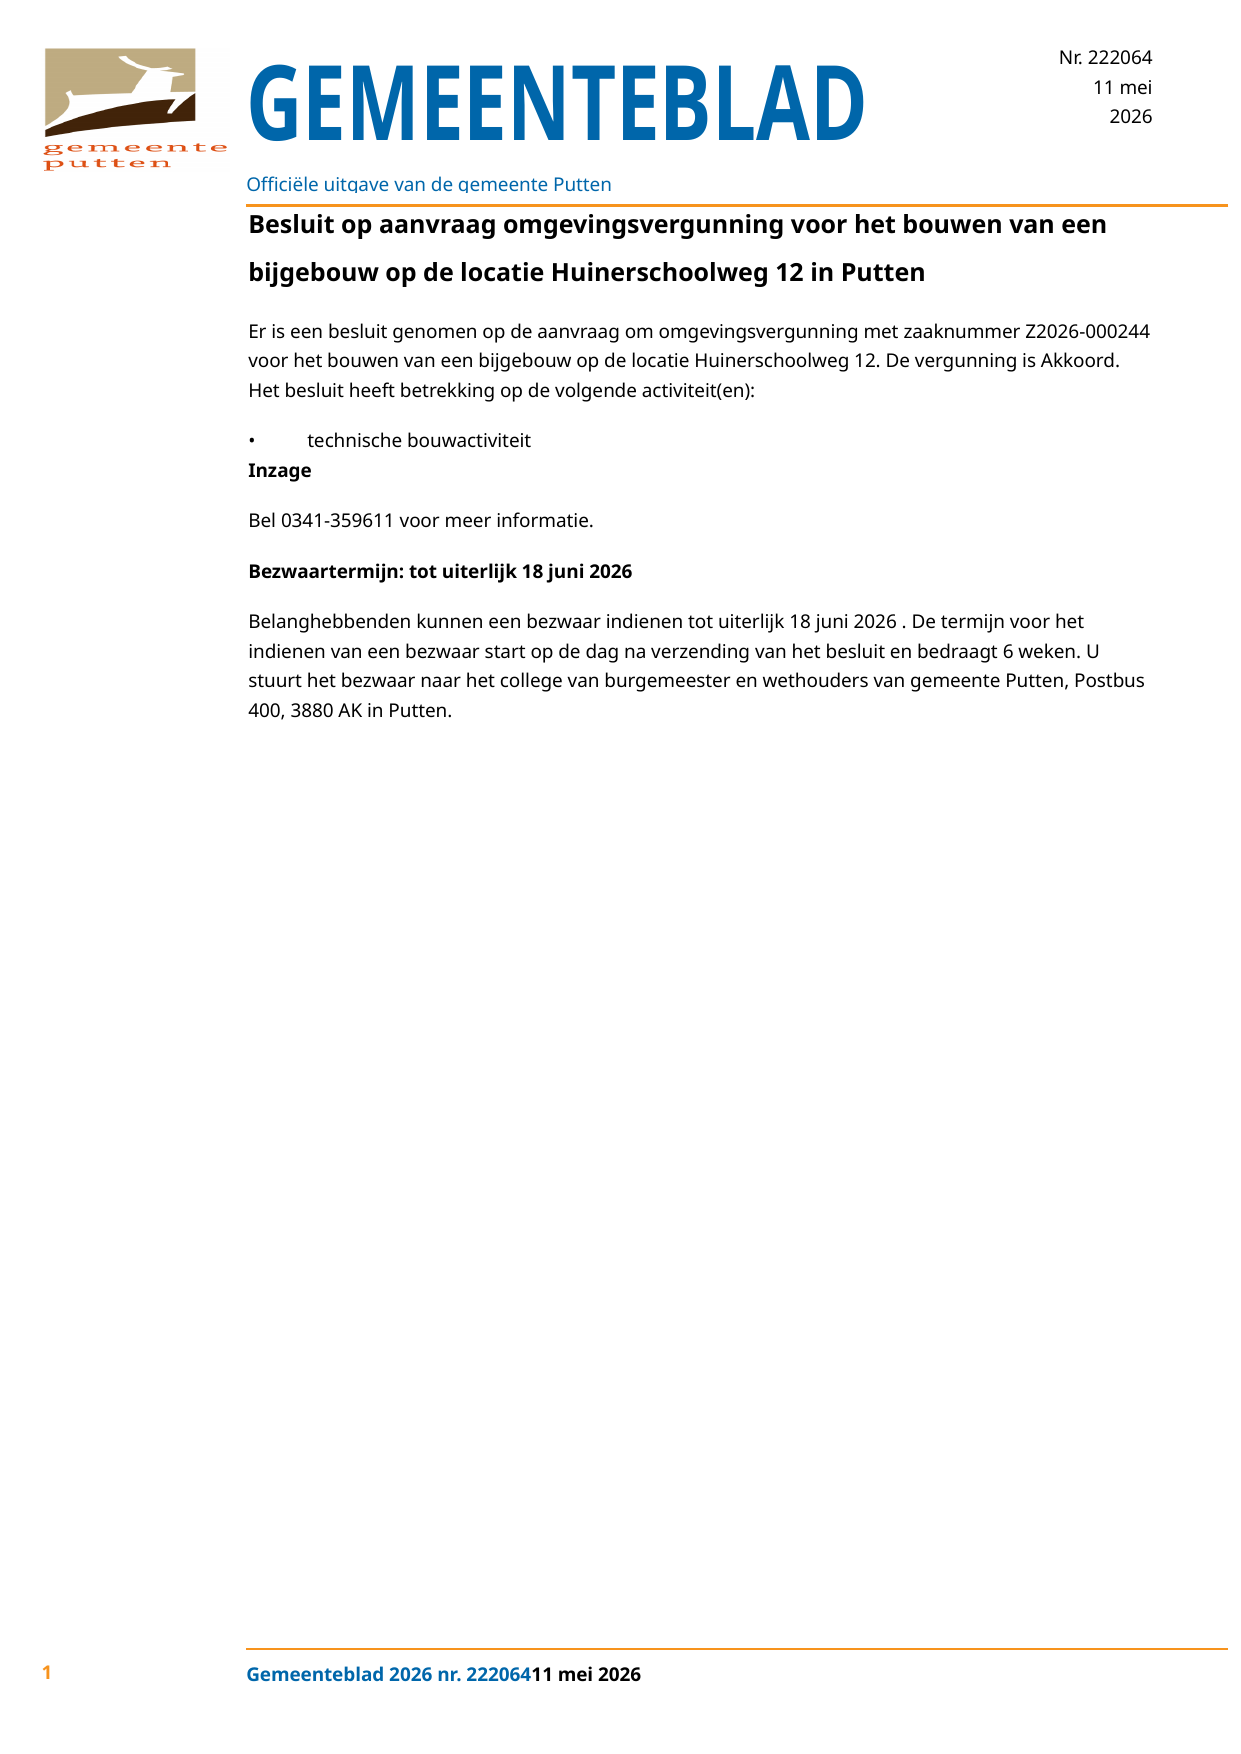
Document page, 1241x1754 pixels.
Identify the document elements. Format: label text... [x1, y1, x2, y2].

list technische bouwactiviteit [248, 427, 1152, 453]
text Inzage [248, 457, 1152, 483]
text Bezwaartermijn: tot uiterlijk 18 juni 2026 [248, 558, 1152, 584]
text Belanghebbenden kunnen een bezwaar indienen tot uiterlijk 18 juni 2026 . De termijn voor het indienen van een bezwaar start op de dag na verzending van het besluit en bedraagt 6 weken. U stuurt het bezwaar naar het college van burgemeester en wethouders van gemeente Putten, Postbus 400, 3880 AK in Putten. [248, 608, 1152, 723]
picture [41, 47, 231, 172]
text Besluit op aanvraag omgevingsvergunning voor het bouwen van een bijgebouw op de locatie Huinerschoolweg 12 in Putten [248, 207, 1152, 288]
text Bel 0341-359611 voor meer informatie. [248, 507, 1152, 533]
text Er is een besluit genomen op de aanvraag om omgevingsvergunning met zaaknummer Z2026-000244 voor het bouwen van een bijgebouw op de locatie Huinerschoolweg 12. De vergunning is Akkoord. Het besluit heeft betrekking op de volgende activiteit(en): [248, 318, 1152, 403]
